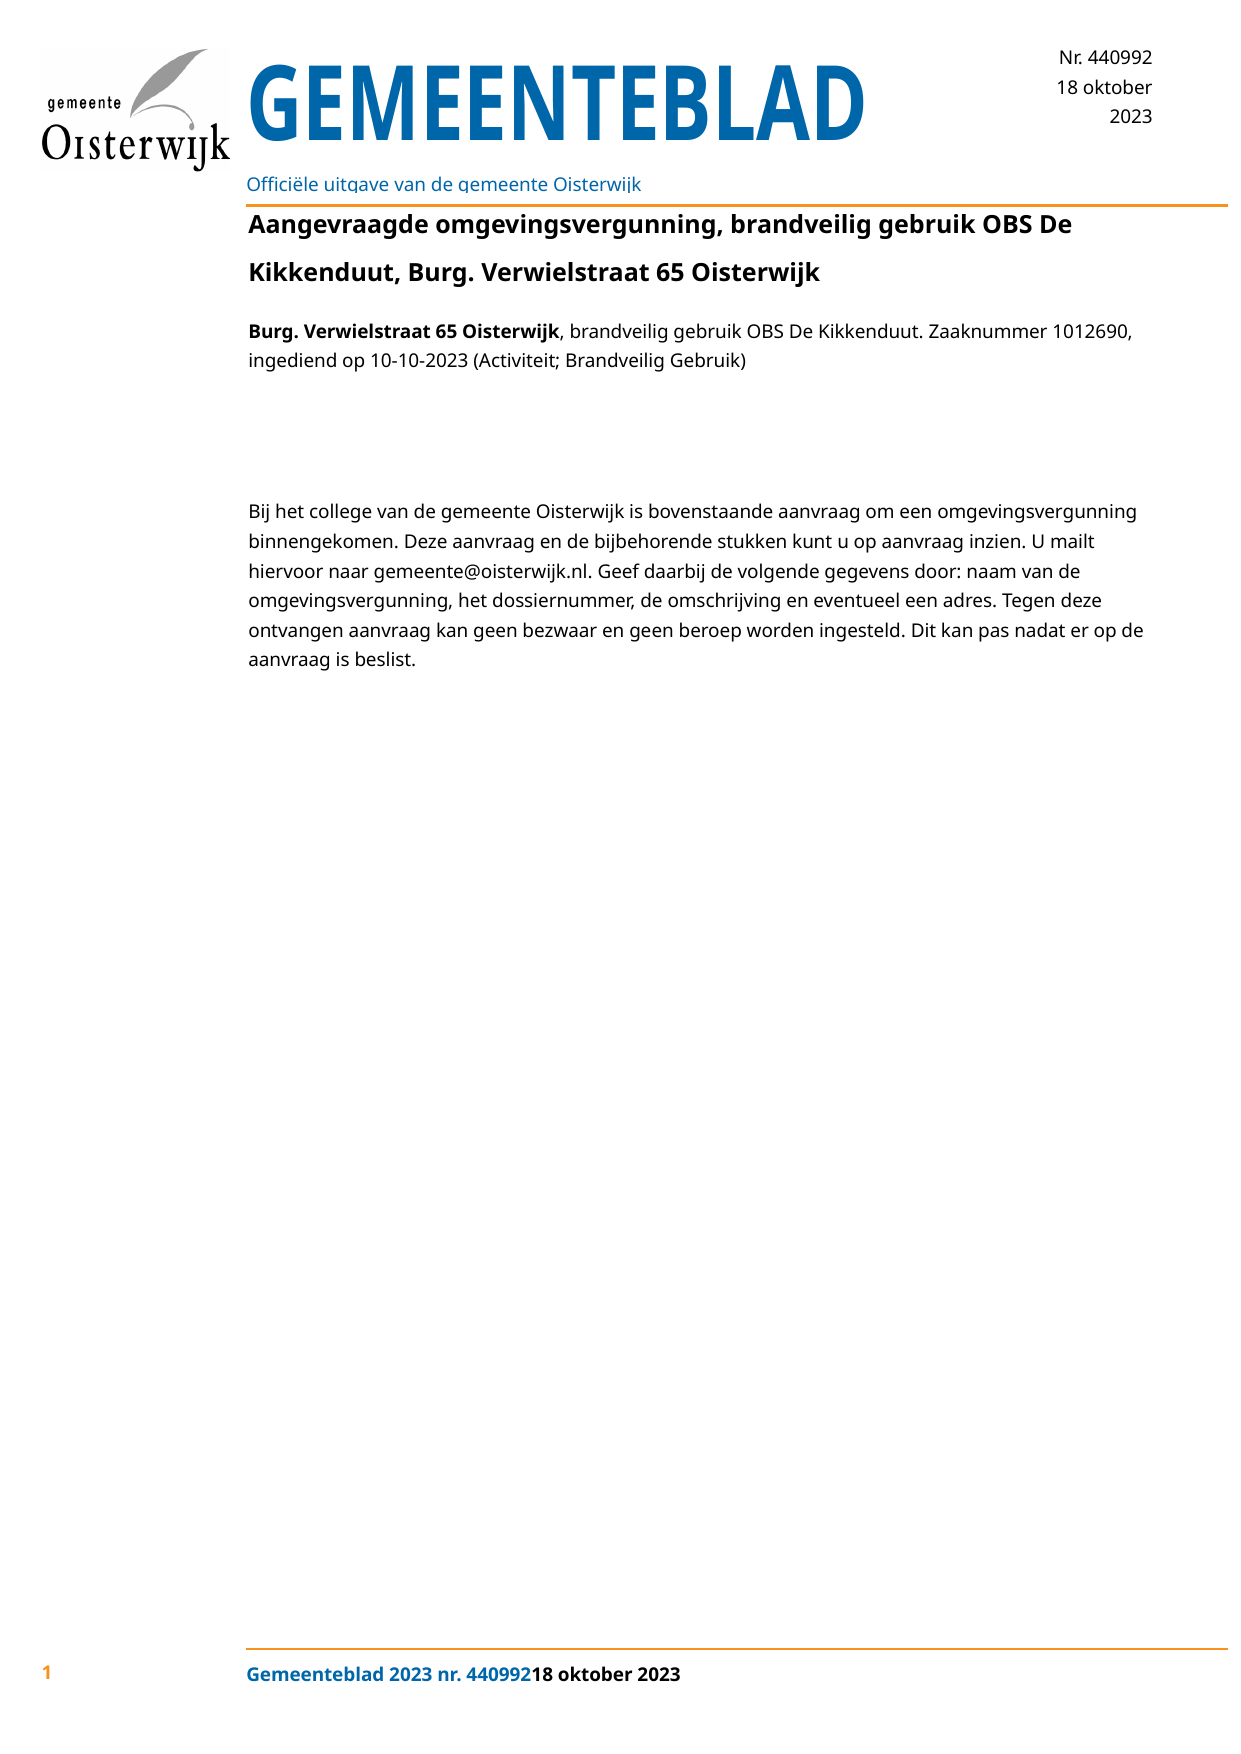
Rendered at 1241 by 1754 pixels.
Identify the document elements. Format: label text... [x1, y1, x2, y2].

picture [41, 47, 231, 172]
text Burg. Verwielstraat 65 Oisterwijk, brandveilig gebruik OBS De Kikkenduut. Zaaknummer 1012690, ingediend op 10-10-2023 (Activiteit; Brandveilig Gebruik) [248, 318, 1152, 373]
text Aangevraagde omgevingsvergunning, brandveilig gebruik OBS De Kikkenduut, Burg. Verwielstraat 65 Oisterwijk [248, 207, 1152, 288]
text Bij het college van de gemeente Oisterwijk is bovenstaande aanvraag om een omgevingsvergunning binnengekomen. Deze aanvraag en de bijbehorende stukken kunt u op aanvraag inzien. U mailt hiervoor naar gemeente@oisterwijk.nl. Geef daarbij de volgende gegevens door: naam van de omgevingsvergunning, het dossiernummer, de omschrijving en eventueel een adres. Tegen deze ontvangen aanvraag kan geen bezwaar en geen beroep worden ingesteld. Dit kan pas nadat er op de aanvraag is beslist. [248, 499, 1152, 672]
